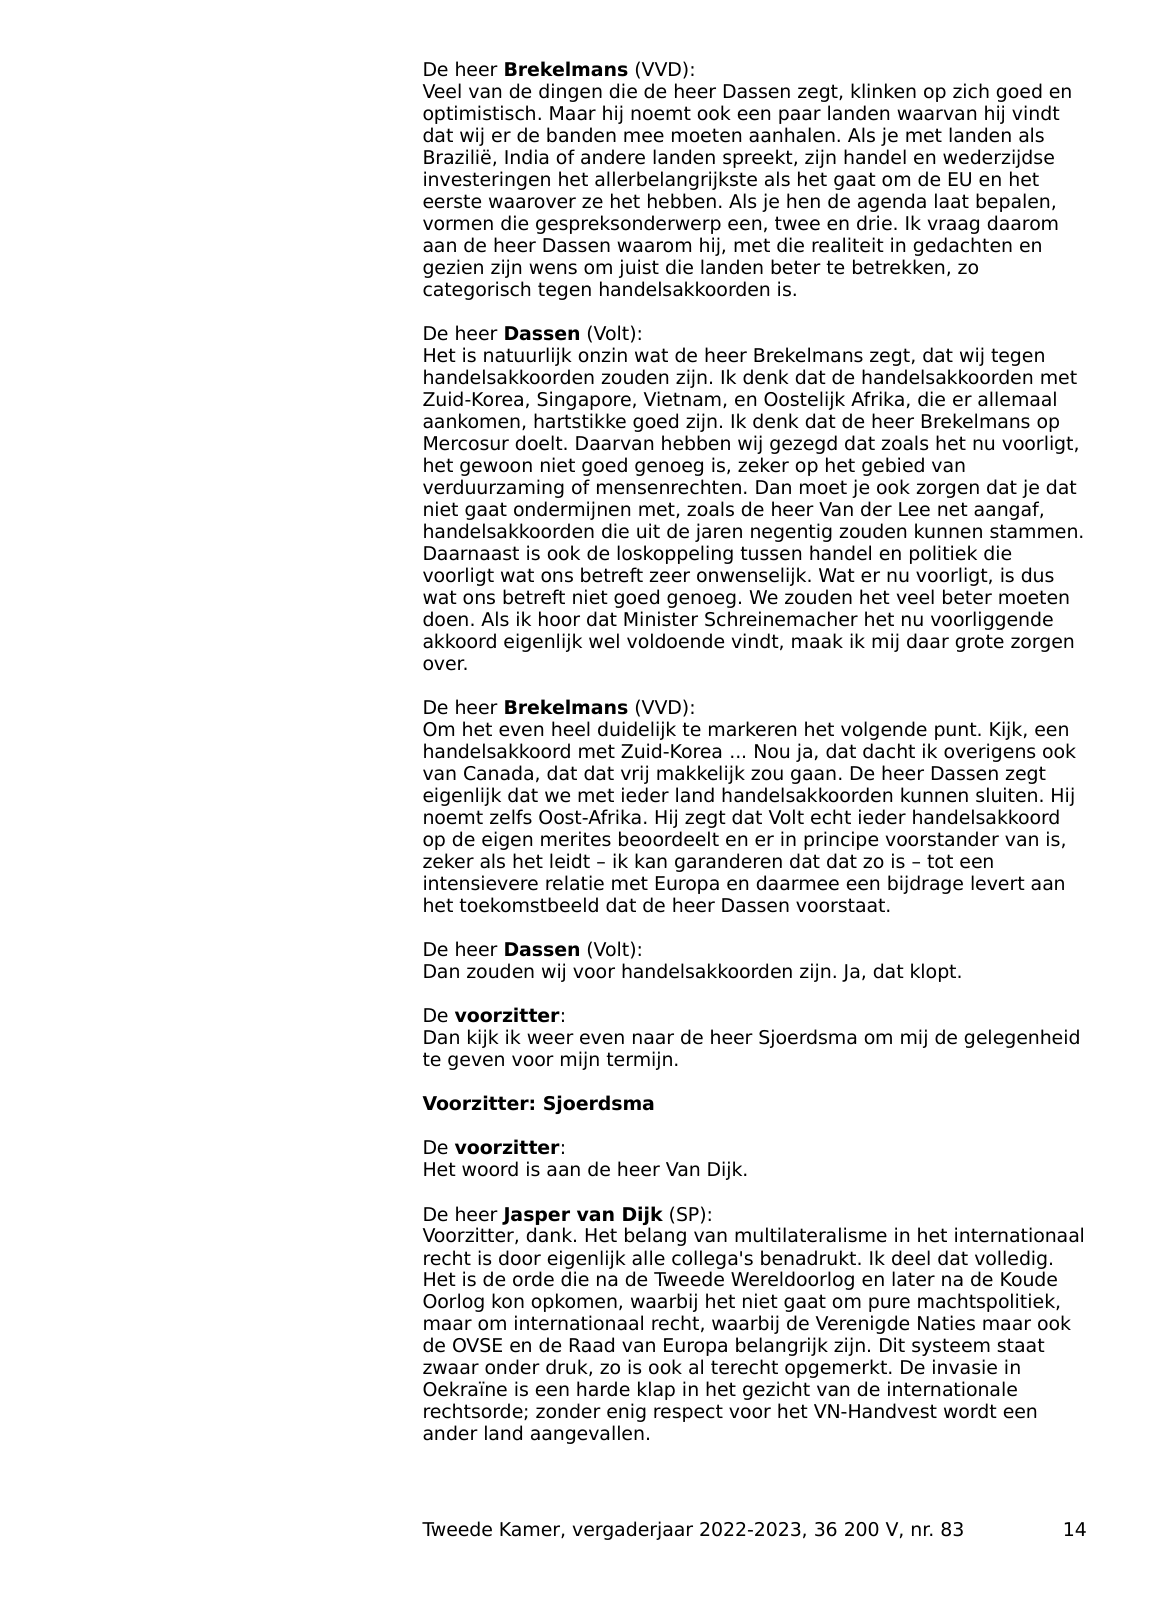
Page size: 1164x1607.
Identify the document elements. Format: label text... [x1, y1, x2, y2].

text De heer Jasper van Dijk (SP): [422, 1203, 1087, 1225]
text Het woord is aan de heer Van Dijk. [422, 1159, 1087, 1181]
text Dan zouden wij voor handelsakkoorden zijn. Ja, dat klopt. [422, 961, 1087, 983]
text Voorzitter, dank. Het belang van multilateralisme in het internationaal recht is door eigenlijk alle collega's benadrukt. Ik deel dat volledig. Het is de orde die na de Tweede Wereldoorlog en later na de Koude Oorlog kon opkomen, waarbij het niet gaat om pure machtspolitiek, maar om internationaal recht, waarbij de Verenigde Naties maar ook de OVSE en de Raad van Europa belangrijk zijn. Dit systeem staat zwaar onder druk, zo is ook al terecht opgemerkt. De invasie in Oekraïne is een harde klap in het gezicht van de internationale rechtsorde; zonder enig respect voor het VN-Handvest wordt een ander land aangevallen. [422, 1225, 1087, 1445]
text Dan kijk ik weer even naar de heer Sjoerdsma om mij de gelegenheid te geven voor mijn termijn. [422, 1027, 1087, 1071]
text De heer Brekelmans (VVD): [422, 697, 1087, 719]
text De voorzitter: [422, 1137, 1087, 1159]
subtitle Voorzitter: Sjoerdsma [422, 1093, 1087, 1115]
text De heer Brekelmans (VVD): [422, 59, 1087, 81]
text De heer Dassen (Volt): [422, 323, 1087, 345]
text De heer Dassen (Volt): [422, 939, 1087, 961]
text Om het even heel duidelijk te markeren het volgende punt. Kijk, een handelsakkoord met Zuid-Korea ... Nou ja, dat dacht ik overigens ook van Canada, dat dat vrij makkelijk zou gaan. De heer Dassen zegt eigenlijk dat we met ieder land handelsakkoorden kunnen sluiten. Hij noemt zelfs Oost-Afrika. Hij zegt dat Volt echt ieder handelsakkoord op de eigen merites beoordeelt en er in principe voorstander van is, zeker als het leidt – ik kan garanderen dat dat zo is – tot een intensievere relatie met Europa en daarmee een bijdrage levert aan het toekomstbeeld dat de heer Dassen voorstaat. [422, 719, 1087, 917]
text De voorzitter: [422, 1005, 1087, 1027]
text Veel van de dingen die de heer Dassen zegt, klinken op zich goed en optimistisch. Maar hij noemt ook een paar landen waarvan hij vindt dat wij er de banden mee moeten aanhalen. Als je met landen als Brazilië, India of andere landen spreekt, zijn handel en wederzijdse investeringen het allerbelangrijkste als het gaat om de EU en het eerste waarover ze het hebben. Als je hen de agenda laat bepalen, vormen die gespreksonderwerp een, twee en drie. Ik vraag daarom aan de heer Dassen waarom hij, met die realiteit in gedachten en gezien zijn wens om juist die landen beter te betrekken, zo categorisch tegen handelsakkoorden is. [422, 81, 1087, 301]
text Het is natuurlijk onzin wat de heer Brekelmans zegt, dat wij tegen handelsakkoorden zouden zijn. Ik denk dat de handelsakkoorden met Zuid-Korea, Singapore, Vietnam, en Oostelijk Afrika, die er allemaal aankomen, hartstikke goed zijn. Ik denk dat de heer Brekelmans op Mercosur doelt. Daarvan hebben wij gezegd dat zoals het nu voorligt, het gewoon niet goed genoeg is, zeker op het gebied van verduurzaming of mensenrechten. Dan moet je ook zorgen dat je dat niet gaat ondermijnen met, zoals de heer Van der Lee net aangaf, handelsakkoorden die uit de jaren negentig zouden kunnen stammen. Daarnaast is ook de loskoppeling tussen handel en politiek die voorligt wat ons betreft zeer onwenselijk. Wat er nu voorligt, is dus wat ons betreft niet goed genoeg. We zouden het veel beter moeten doen. Als ik hoor dat Minister Schreinemacher het nu voorliggende akkoord eigenlijk wel voldoende vindt, maak ik mij daar grote zorgen over. [422, 345, 1087, 675]
